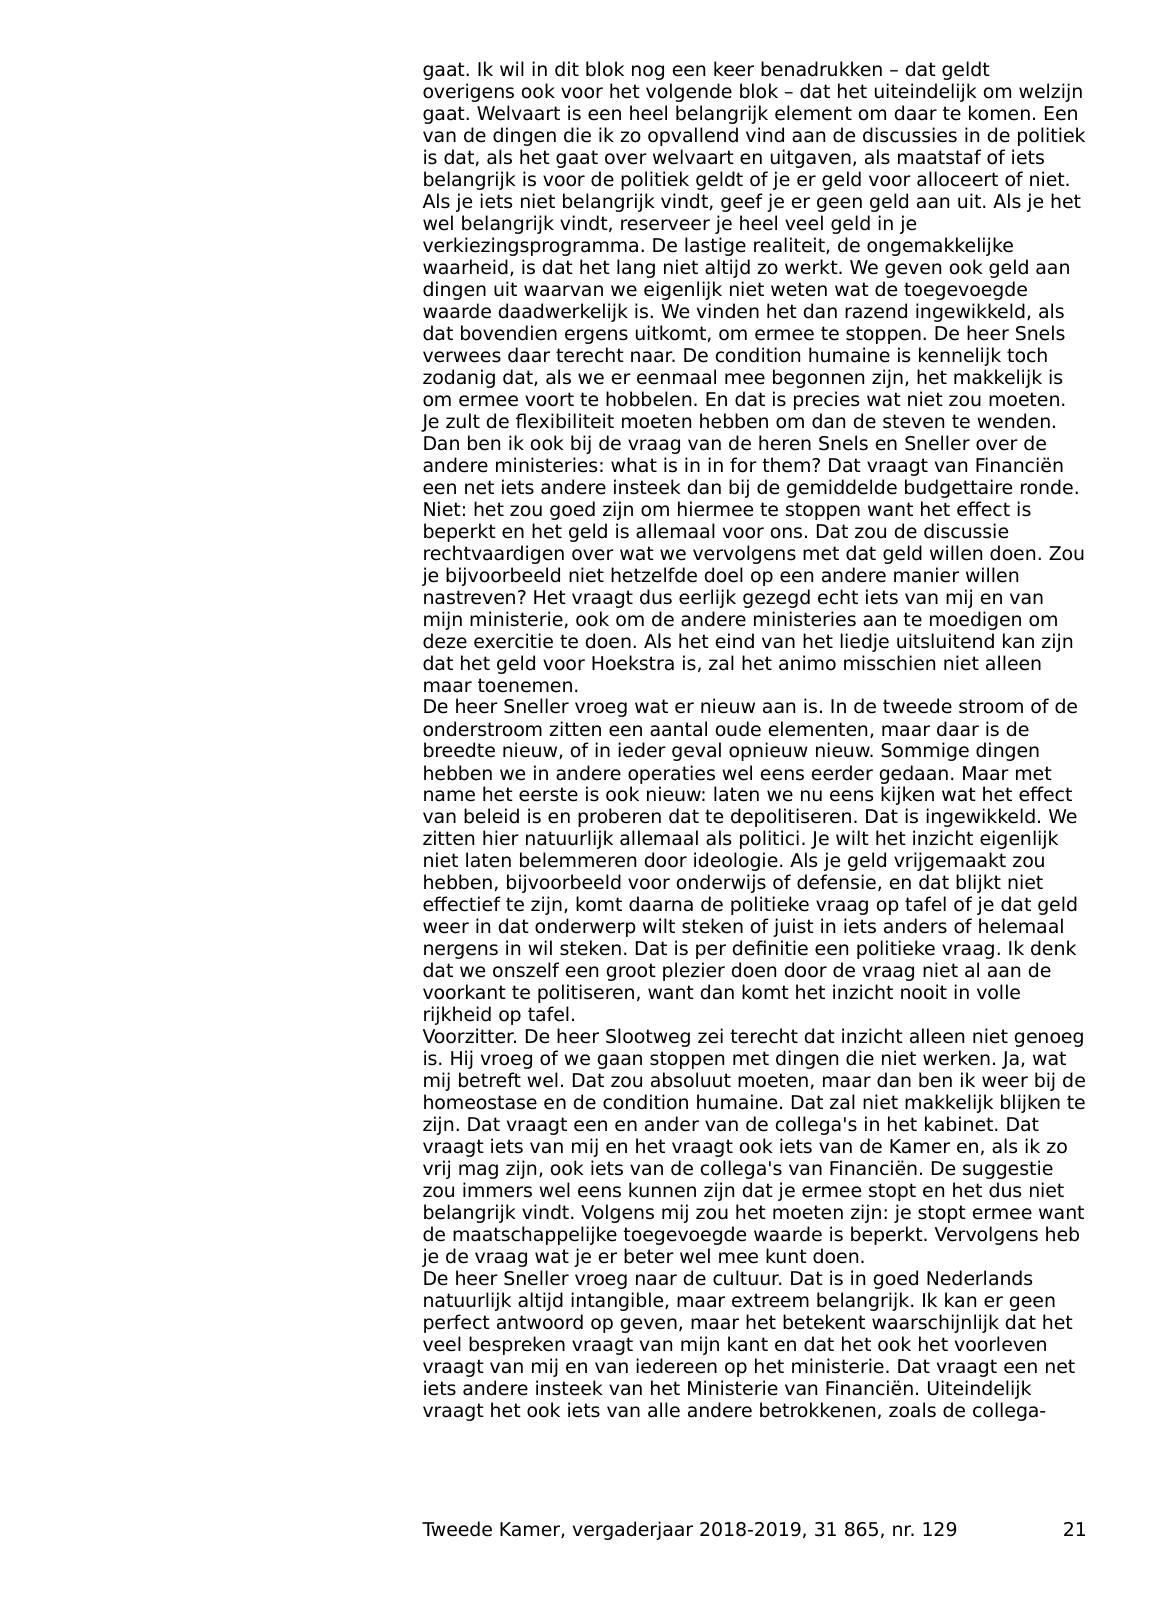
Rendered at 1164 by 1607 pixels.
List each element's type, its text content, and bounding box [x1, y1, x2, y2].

text Voorzitter. De heer Slootweg zei terecht dat inzicht alleen niet genoeg is. Hij vroeg of we gaan stoppen met dingen die niet werken. Ja, wat mij betreft wel. Dat zou absoluut moeten, maar dan ben ik weer bij de homeostase en de condition humaine. Dat zal niet makkelijk blijken te zijn. Dat vraagt een en ander van de collega's in het kabinet. Dat vraagt iets van mij en het vraagt ook iets van de Kamer en, als ik zo vrij mag zijn, ook iets van de collega's van Financiën. De suggestie zou immers wel eens kunnen zijn dat je ermee stopt en het dus niet belangrijk vindt. Volgens mij zou het moeten zijn: je stopt ermee want de maatschappelijke toegevoegde waarde is beperkt. Vervolgens heb je de vraag wat je er beter wel mee kunt doen. [422, 1026, 1087, 1268]
text De heer Sneller vroeg wat er nieuw aan is. In de tweede stroom of de onderstroom zitten een aantal oude elementen, maar daar is de breedte nieuw, of in ieder geval opnieuw nieuw. Sommige dingen hebben we in andere operaties wel eens eerder gedaan. Maar met name het eerste is ook nieuw: laten we nu eens kijken wat het effect van beleid is en proberen dat te depolitiseren. Dat is ingewikkeld. We zitten hier natuurlijk allemaal als politici. Je wilt het inzicht eigenlijk niet laten belemmeren door ideologie. Als je geld vrijgemaakt zou hebben, bijvoorbeeld voor onderwijs of defensie, en dat blijkt niet effectief te zijn, komt daarna de politieke vraag op tafel of je dat geld weer in dat onderwerp wilt steken of juist in iets anders of helemaal nergens in wil steken. Dat is per definitie een politieke vraag. Ik denk dat we onszelf een groot plezier doen door de vraag niet al aan de voorkant te politiseren, want dan komt het inzicht nooit in volle rijkheid op tafel. [422, 696, 1087, 1026]
text De heer Sneller vroeg naar de cultuur. Dat is in goed Nederlands natuurlijk altijd intangible, maar extreem belangrijk. Ik kan er geen perfect antwoord op geven, maar het betekent waarschijnlijk dat het veel bespreken vraagt van mijn kant en dat het ook het voorleven vraagt van mij en van iedereen op het ministerie. Dat vraagt een net iets andere insteek van het Ministerie van Financiën. Uiteindelijk vraagt het ook iets van alle andere betrokkenen, zoals de collega- [422, 1268, 1087, 1422]
text gaat. Ik wil in dit blok nog een keer benadrukken – dat geldt overigens ook voor het volgende blok – dat het uiteindelijk om welzijn gaat. Welvaart is een heel belangrijk element om daar te komen. Een van de dingen die ik zo opvallend vind aan de discussies in de politiek is dat, als het gaat over welvaart en uitgaven, als maatstaf of iets belangrijk is voor de politiek geldt of je er geld voor alloceert of niet. Als je iets niet belangrijk vindt, geef je er geen geld aan uit. Als je het wel belangrijk vindt, reserveer je heel veel geld in je verkiezingsprogramma. De lastige realiteit, de ongemakkelijke waarheid, is dat het lang niet altijd zo werkt. We geven ook geld aan dingen uit waarvan we eigenlijk niet weten wat de toegevoegde waarde daadwerkelijk is. We vinden het dan razend ingewikkeld, als dat bovendien ergens uitkomt, om ermee te stoppen. De heer Snels verwees daar terecht naar. De condition humaine is kennelijk toch zodanig dat, als we er eenmaal mee begonnen zijn, het makkelijk is om ermee voort te hobbelen. En dat is precies wat niet zou moeten. Je zult de flexibiliteit moeten hebben om dan de steven te wenden. [422, 59, 1087, 433]
text Dan ben ik ook bij de vraag van de heren Snels en Sneller over de andere ministeries: what is in in for them? Dat vraagt van Financiën een net iets andere insteek dan bij de gemiddelde budgettaire ronde. Niet: het zou goed zijn om hiermee te stoppen want het effect is beperkt en het geld is allemaal voor ons. Dat zou de discussie rechtvaardigen over wat we vervolgens met dat geld willen doen. Zou je bijvoorbeeld niet hetzelfde doel op een andere manier willen nastreven? Het vraagt dus eerlijk gezegd echt iets van mij en van mijn ministerie, ook om de andere ministeries aan te moedigen om deze exercitie te doen. Als het eind van het liedje uitsluitend kan zijn dat het geld voor Hoekstra is, zal het animo misschien niet alleen maar toenemen. [422, 433, 1087, 696]
